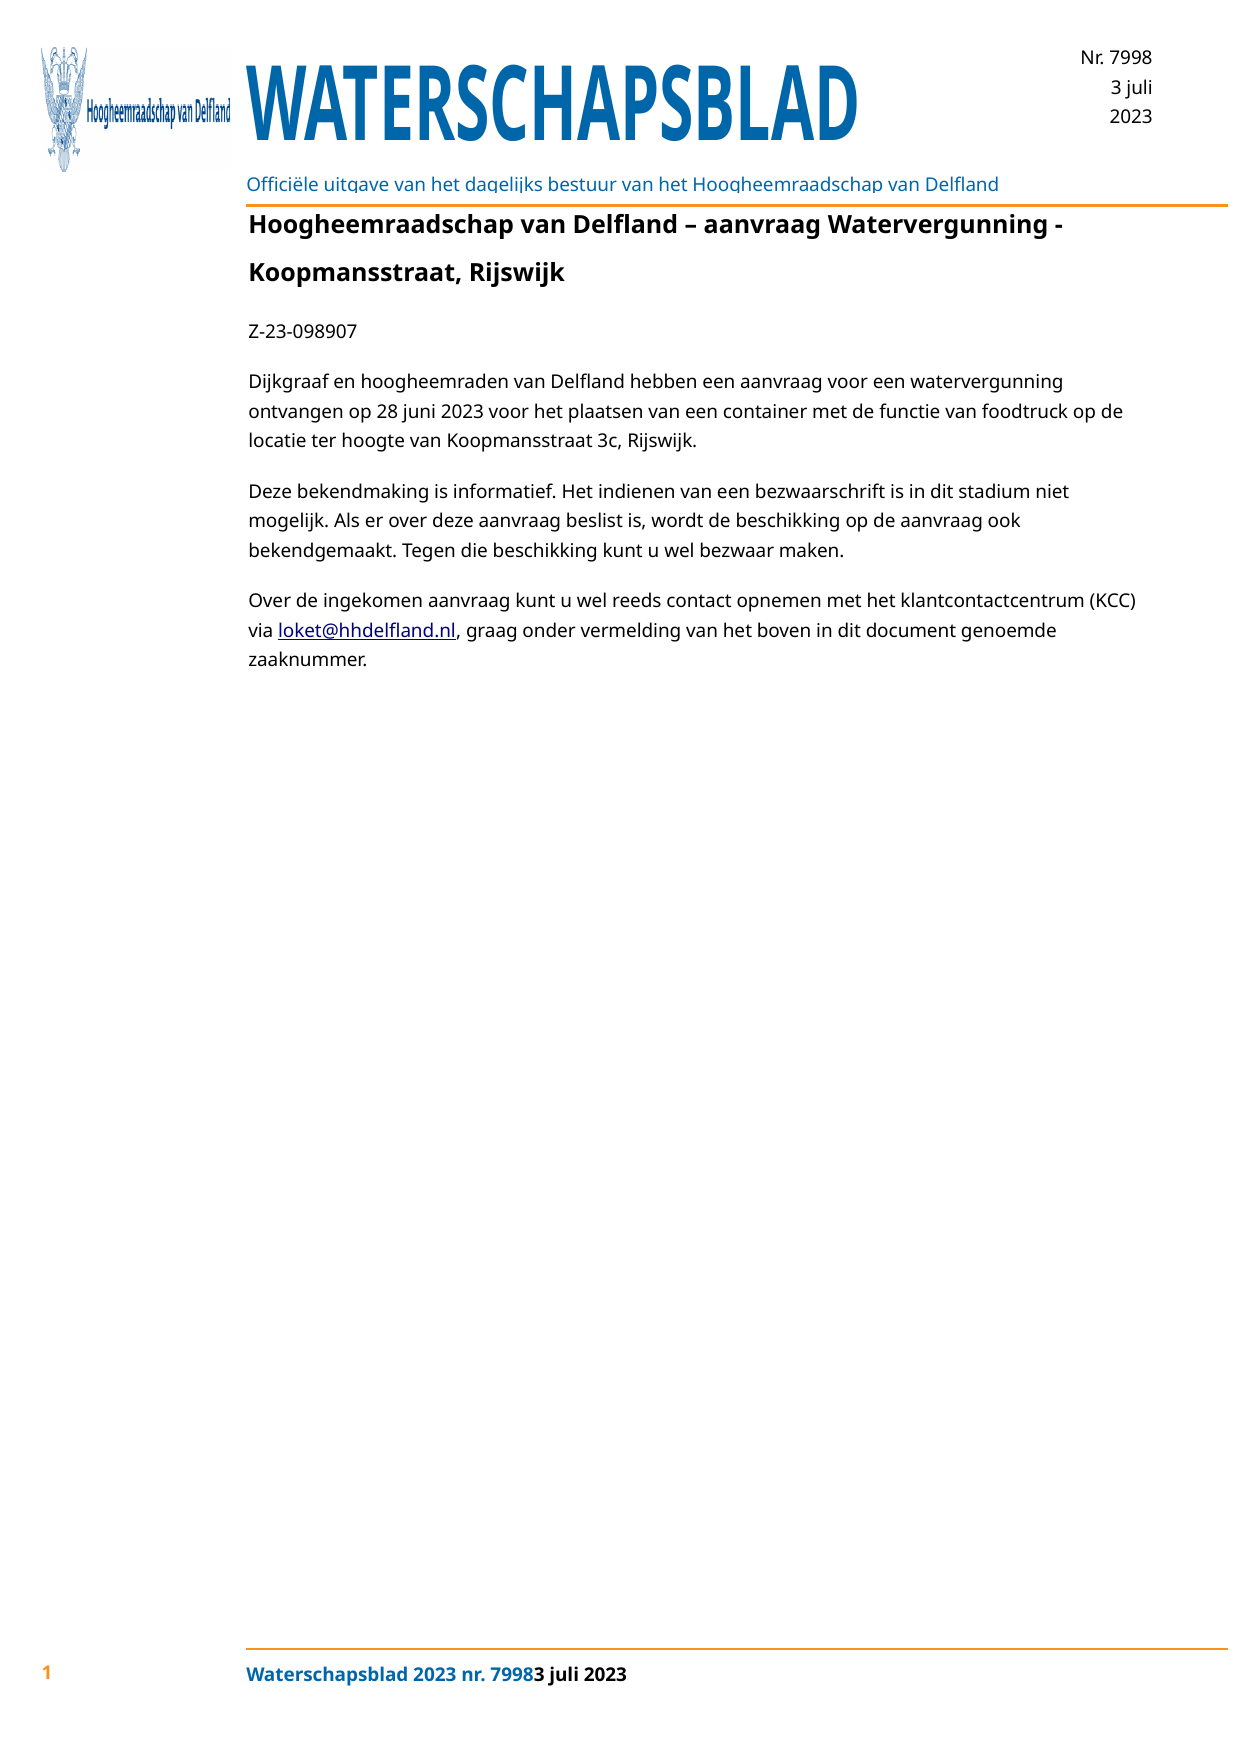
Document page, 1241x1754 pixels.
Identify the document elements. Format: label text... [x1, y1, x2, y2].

picture [41, 47, 231, 172]
text Z-23-098907 [248, 318, 1152, 344]
text Dijkgraaf en hoogheemraden van Delfland hebben een aanvraag voor een watervergunning ontvangen op 28 juni 2023 voor het plaatsen van een container met de functie van foodtruck op de locatie ter hoogte van Koopmansstraat 3c, Rijswijk. [248, 368, 1152, 453]
text Over de ingekomen aanvraag kunt u wel reeds contact opnemen met het klantcontactcentrum (KCC) via loket@hhdelfland.nl, graag onder vermelding van het boven in dit document genoemde zaaknummer. [248, 587, 1152, 672]
text Hoogheemraadschap van Delfland – aanvraag Watervergunning - Koopmansstraat, Rijswijk [248, 207, 1152, 288]
text Deze bekendmaking is informatief. Het indienen van een bezwaarschrift is in dit stadium niet mogelijk. Als er over deze aanvraag beslist is, wordt de beschikking op de aanvraag ook bekendgemaakt. Tegen die beschikking kunt u wel bezwaar maken. [248, 478, 1152, 563]
